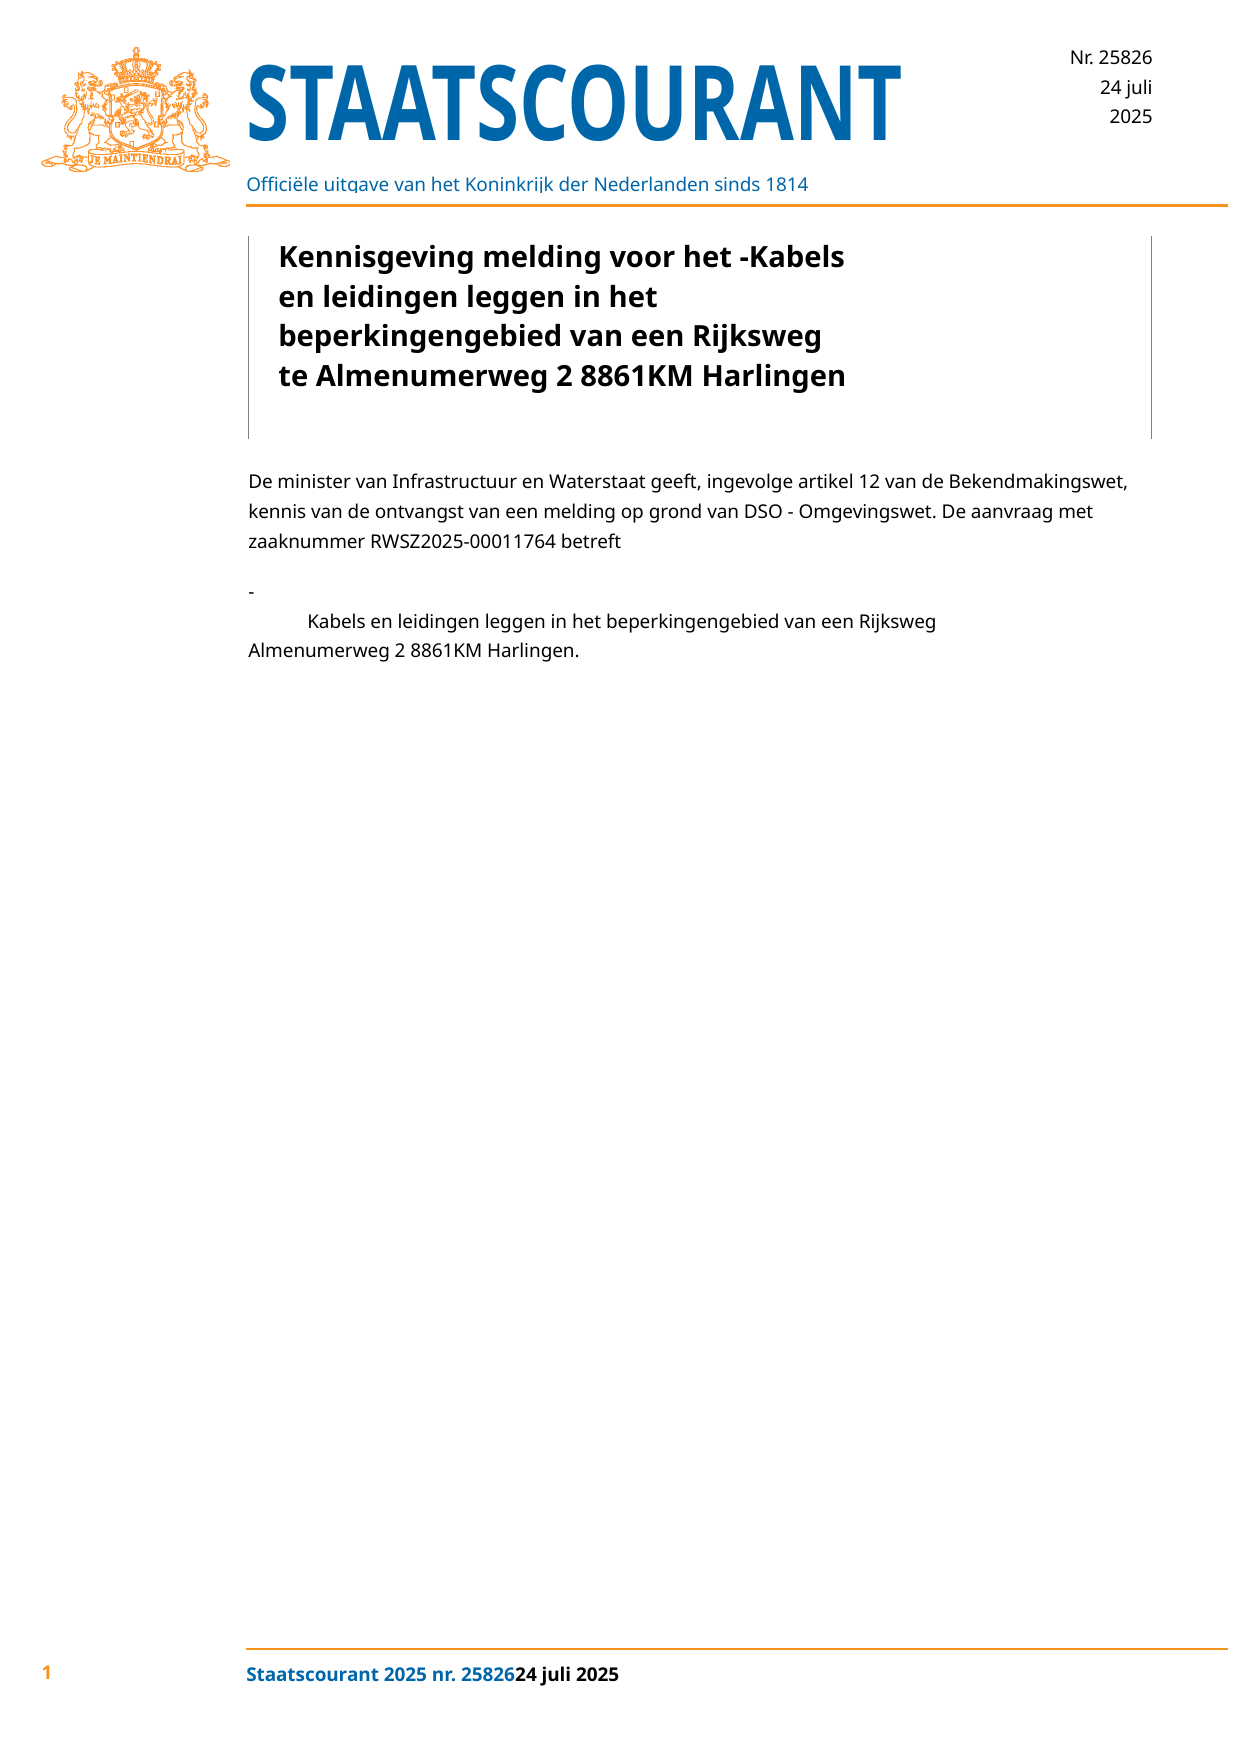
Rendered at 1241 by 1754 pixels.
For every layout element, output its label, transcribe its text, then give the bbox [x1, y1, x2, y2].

table_header [850, 414, 1151, 439]
table_header [1090, 236, 1151, 413]
text Almenumerweg 2 8861KM Harlingen. [248, 637, 1152, 663]
picture [912, 236, 1090, 414]
table_header [850, 236, 912, 413]
table_header Kennisgeving melding voor het -Kabels en leidingen leggen in het beperkingengebied van een Rijksweg te Almenumerweg 2 8861KM Harlingen [249, 236, 850, 439]
list Kabels en leidingen leggen in het beperkingengebied van een Rijksweg [248, 608, 1152, 633]
picture [41, 47, 231, 172]
text De minister van Infrastructuur en Waterstaat geeft, ingevolge artikel 12 van de Bekendmakingswet, kennis van de ontvangst van een melding op grond van DSO - Omgevingswet. De aanvraag met zaaknummer RWSZ2025-00011764 betreft [248, 469, 1152, 553]
